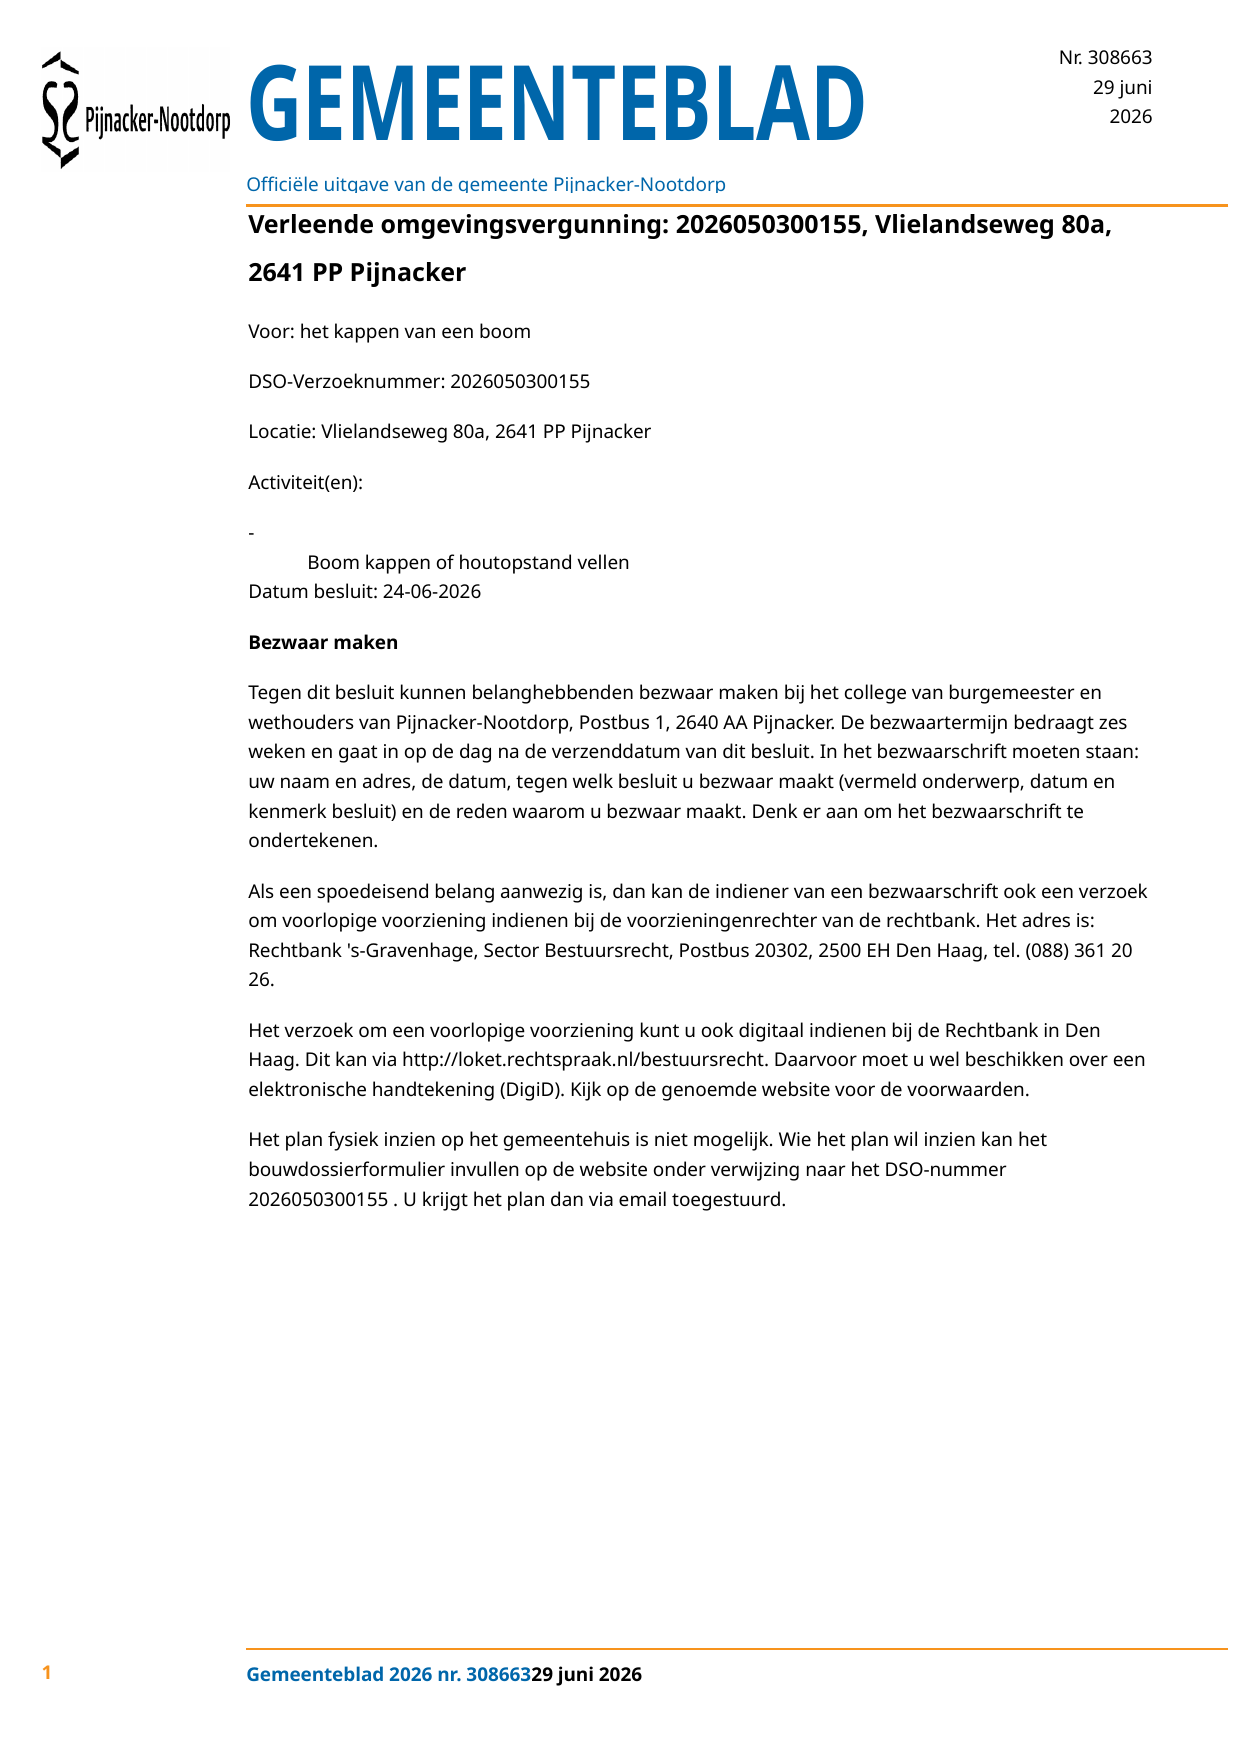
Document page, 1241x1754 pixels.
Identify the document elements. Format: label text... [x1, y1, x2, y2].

text Locatie: Vlielandseweg 80a, 2641 PP Pijnacker [248, 419, 1152, 444]
text Het plan fysiek inzien op het gemeentehuis is niet mogelijk. Wie het plan wil inzien kan het bouwdossierformulier invullen op de website onder verwijzing naar het DSO-nummer 2026050300155 . U krijgt het plan dan via email toegestuurd. [248, 1127, 1152, 1212]
text Als een spoedeisend belang aanwezig is, dan kan de indiener van een bezwaarschrift ook een verzoek om voorlopige voorziening indienen bij de voorzieningenrechter van de rechtbank. Het adres is: Rechtbank 's-Gravenhage, Sector Bestuursrecht, Postbus 20302, 2500 EH Den Haag, tel. (088) 361 20 26. [248, 878, 1152, 992]
text Verleende omgevingsvergunning: 2026050300155, Vlielandseweg 80a, 2641 PP Pijnacker [248, 207, 1152, 288]
text Activiteit(en): [248, 469, 1152, 495]
text Datum besluit: 24-06-2026 [248, 579, 1152, 604]
text Bezwaar maken [248, 629, 1152, 655]
text Tegen dit besluit kunnen belanghebbenden bezwaar maken bij het college van burgemeester en wethouders van Pijnacker-Nootdorp, Postbus 1, 2640 AA Pijnacker. De bezwaartermijn bedraagt zes weken en gaat in op de dag na de verzenddatum van dit besluit. In het bezwaarschrift moeten staan: uw naam en adres, de datum, tegen welk besluit u bezwaar maakt (vermeld onderwerp, datum en kenmerk besluit) en de reden waarom u bezwaar maakt. Denk er aan om het bezwaarschrift te ondertekenen. [248, 679, 1152, 853]
text Het verzoek om een voorlopige voorziening kunt u ook digitaal indienen bij de Rechtbank in Den Haag. Dit kan via http://loket.rechtspraak.nl/bestuursrecht. Daarvoor moet u wel beschikken over een elektronische handtekening (DigiD). Kijk op de genoemde website voor de voorwaarden. [248, 1017, 1152, 1102]
text DSO-Verzoeknummer: 2026050300155 [248, 368, 1152, 394]
list Boom kappen of houtopstand vellen [248, 549, 1152, 575]
picture [41, 47, 231, 172]
text Voor: het kappen van een boom [248, 318, 1152, 344]
